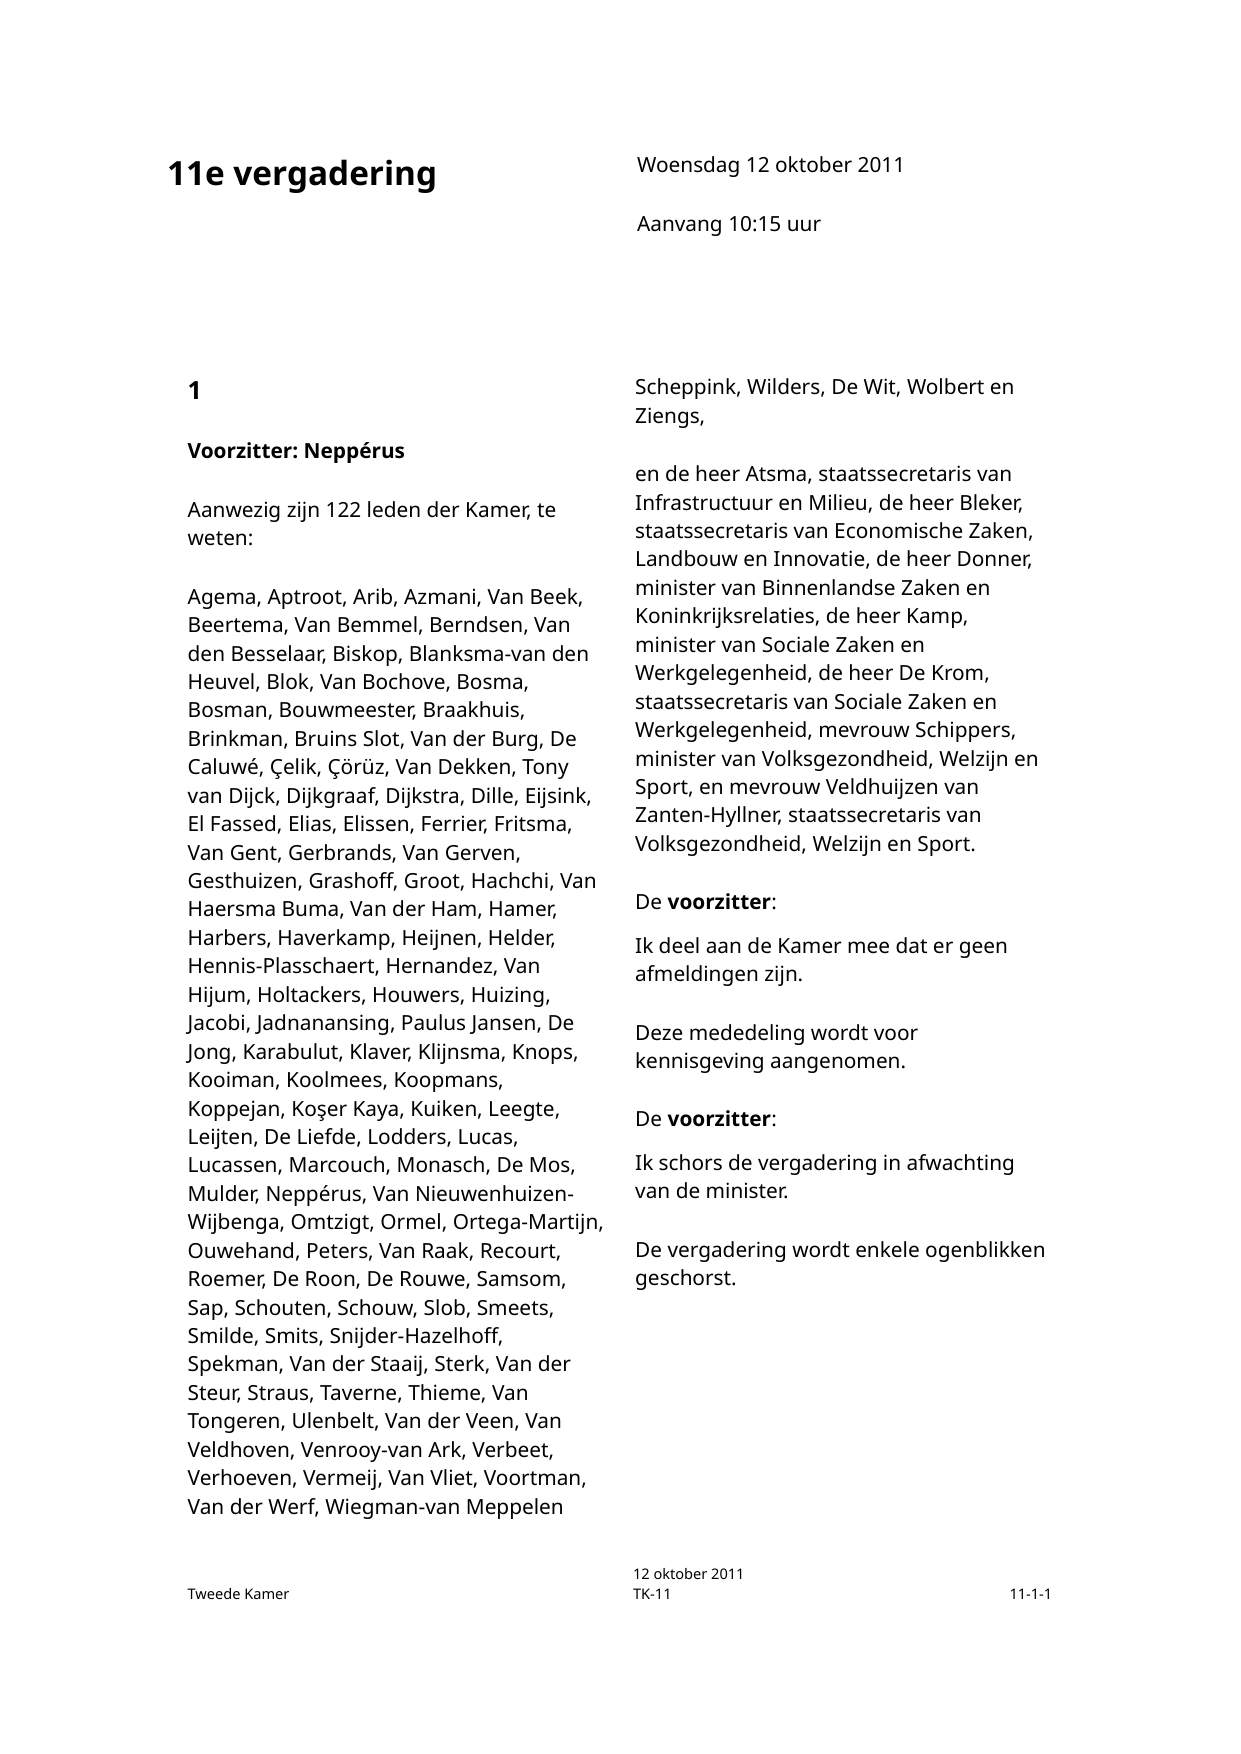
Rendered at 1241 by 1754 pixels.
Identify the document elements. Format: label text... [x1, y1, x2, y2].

text en de heer Atsma, staatssecretaris van Infrastructuur en Milieu, de heer Bleker, staatssecretaris van Economische Zaken, Landbouw en Innovatie, de heer Donner, minister van Binnenlandse Zaken en Koninkrijksrelaties, de heer Kamp, minister van Sociale Zaken en Werkgelegenheid, de heer De Krom, staatssecretaris van Sociale Zaken en Werkgelegenheid, mevrouw Schippers, minister van Volksgezondheid, Welzijn en Sport, en mevrouw Veldhuijzen van Zanten-Hyllner, staatssecretaris van Volksgezondheid, Welzijn en Sport. [635, 459, 1053, 857]
text Agema, Aptroot, Arib, Azmani, Van Beek, Beertema, Van Bemmel, Berndsen, Van den Besselaar, Biskop, Blanksma-van den Heuvel, Blok, Van Bochove, Bosma, Bosman, Bouwmeester, Braakhuis, Brinkman, Bruins Slot, Van der Burg, De Caluwé, Çelik, Çörüz, Van Dekken, Tony van Dijck, Dijkgraaf, Dijkstra, Dille, Eijsink, El Fassed, Elias, Elissen, Ferrier, Fritsma, Van Gent, Gerbrands, Van Gerven, Gesthuizen, Grashoff, Groot, Hachchi, Van Haersma Buma, Van der Ham, Hamer, Harbers, Haverkamp, Heijnen, Helder, Hennis-Plasschaert, Hernandez, Van Hijum, Holtackers, Houwers, Huizing, Jacobi, Jadnanansing, Paulus Jansen, De Jong, Karabulut, Klaver, Klijnsma, Knops, Kooiman, Koolmees, Koopmans, Koppejan, Koşer Kaya, Kuiken, Leegte, Leijten, De Liefde, Lodders, Lucas, Lucassen, Marcouch, Monasch, De Mos, Mulder, Neppérus, Van Nieuwenhuizen-Wijbenga, Omtzigt, Ormel, Ortega-Martijn, Ouwehand, Peters, Van Raak, Recourt, Roemer, De Roon, De Rouwe, Samsom, Sap, Schouten, Schouw, Slob, Smeets, Smilde, Smits, Snijder-Hazelhoff, Spekman, Van der Staaij, Sterk, Van der Steur, Straus, Taverne, Thieme, Van Tongeren, Ulenbelt, Van der Veen, Van Veldhoven, Venrooy-van Ark, Verbeet, Verhoeven, Vermeij, Van Vliet, Voortman, Van der Werf, Wiegman-van Meppelen [187, 582, 605, 1520]
text De voorzitter: [635, 1104, 1053, 1133]
text Woensdag 12 oktober 2011 [637, 150, 1047, 178]
text Aanwezig zijn 122 leden der Kamer, te weten: [187, 495, 605, 552]
text Scheppink, Wilders, De Wit, Wolbert en Ziengs, [635, 150, 1053, 429]
text 1 [187, 282, 605, 406]
text Voorzitter: Neppérus [187, 436, 605, 465]
text De voorzitter: [635, 887, 1053, 916]
text Ik deel aan de Kamer mee dat er geen afmeldingen zijn. [635, 931, 1053, 988]
text De vergadering wordt enkele ogenblikken geschorst. [635, 1235, 1053, 1292]
text Deze mededeling wordt voor kennisgeving aangenomen. [635, 1018, 1053, 1074]
text 11e vergadering [167, 150, 615, 195]
text Aanvang 10:15 uur [637, 209, 1047, 237]
text Ik schors de vergadering in afwachting van de minister. [635, 1148, 1053, 1205]
